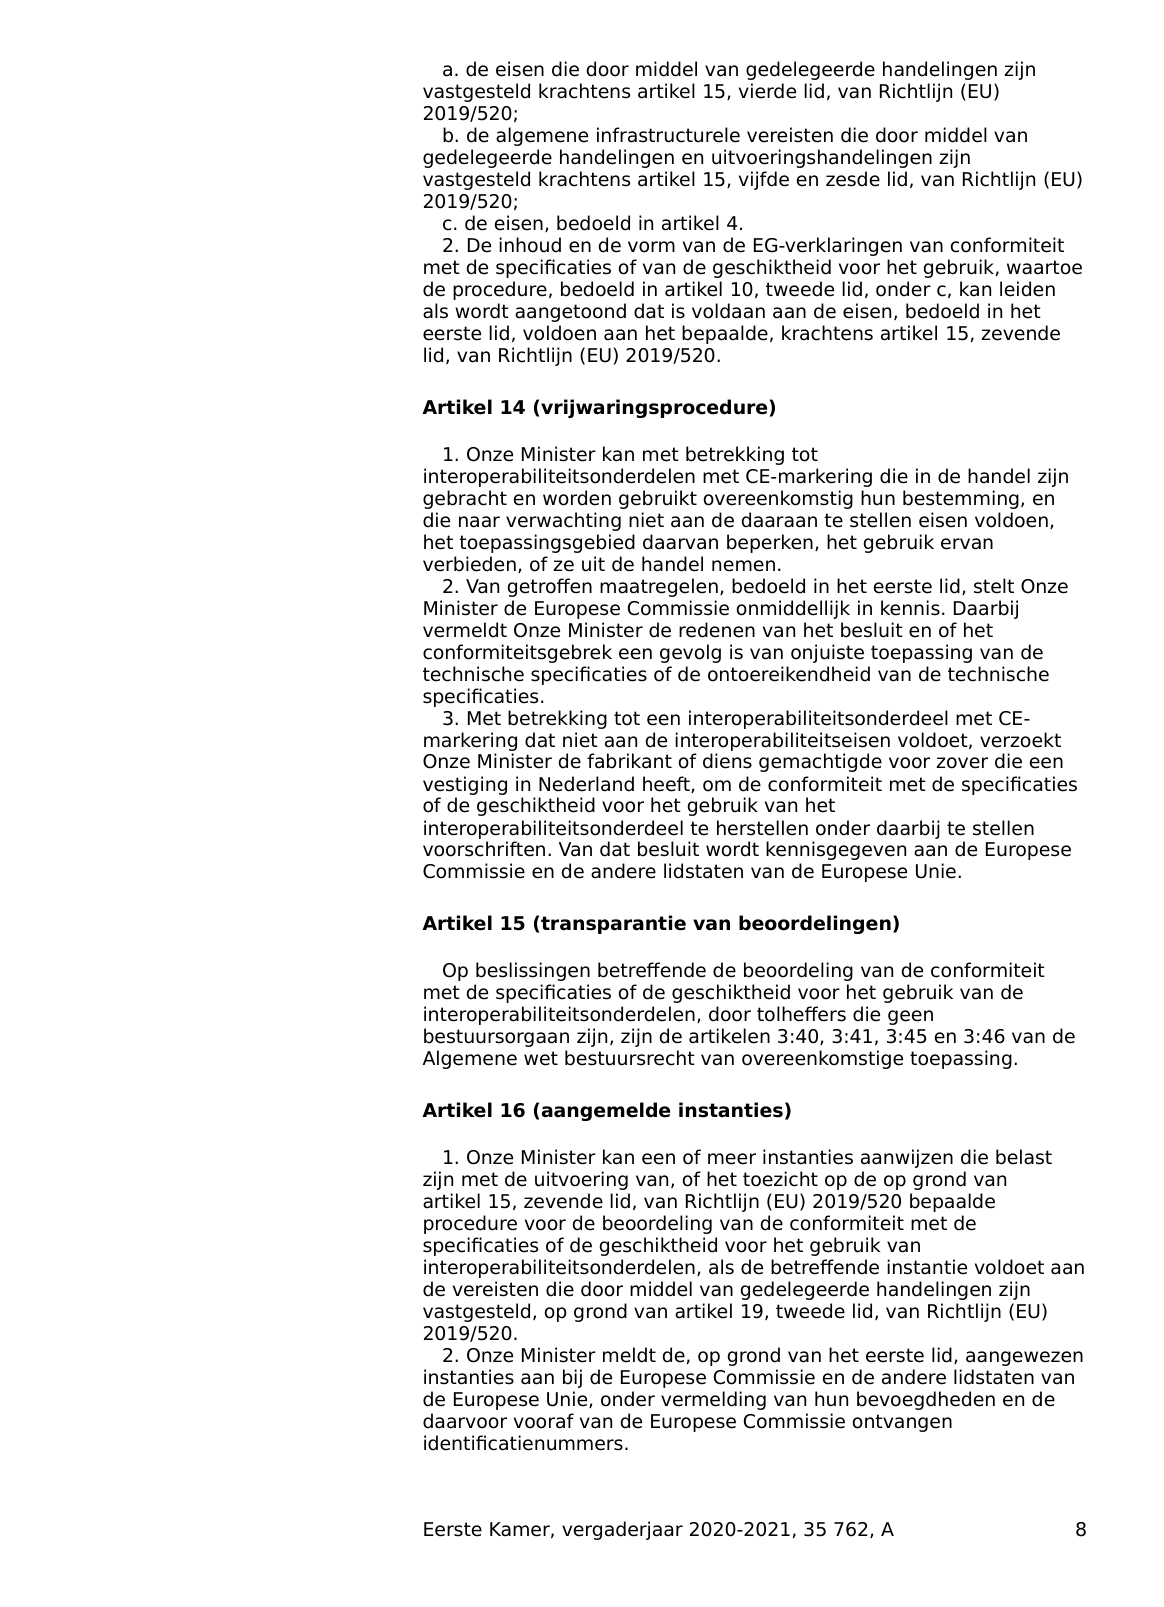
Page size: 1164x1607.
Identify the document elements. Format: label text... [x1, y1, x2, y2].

text a. de eisen die door middel van gedelegeerde handelingen zijn vastgesteld krachtens artikel 15, vierde lid, van Richtlijn (EU) 2019/520; [422, 59, 1087, 125]
text c. de eisen, bedoeld in artikel 4. [422, 213, 1087, 235]
text 2. Onze Minister meldt de, op grond van het eerste lid, aangewezen instanties aan bij de Europese Commissie en de andere lidstaten van de Europese Unie, onder vermelding van hun bevoegdheden en de daarvoor vooraf van de Europese Commissie ontvangen identificatienummers. [422, 1345, 1087, 1455]
text 2. De inhoud en de vorm van de EG-verklaringen van conformiteit met de specificaties of van de geschiktheid voor het gebruik, waartoe de procedure, bedoeld in artikel 10, tweede lid, onder c, kan leiden als wordt aangetoond dat is voldaan aan de eisen, bedoeld in het eerste lid, voldoen aan het bepaalde, krachtens artikel 15, zevende lid, van Richtlijn (EU) 2019/520. [422, 235, 1087, 367]
subtitle Artikel 16 (aangemelde instanties) [422, 1100, 1087, 1122]
subtitle Artikel 15 (transparantie van beoordelingen) [422, 913, 1087, 935]
text 2. Van getroffen maatregelen, bedoeld in het eerste lid, stelt Onze Minister de Europese Commissie onmiddellijk in kennis. Daarbij vermeldt Onze Minister de redenen van het besluit en of het conformiteitsgebrek een gevolg is van onjuiste toepassing van de technische specificaties of de ontoereikendheid van de technische specificaties. [422, 576, 1087, 707]
subtitle Artikel 14 (vrijwaringsprocedure) [422, 397, 1087, 419]
text 3. Met betrekking tot een interoperabiliteitsonderdeel met CE-markering dat niet aan de interoperabiliteitseisen voldoet, verzoekt Onze Minister de fabrikant of diens gemachtigde voor zover die een vestiging in Nederland heeft, om de conformiteit met de specificaties of de geschiktheid voor het gebruik van het interoperabiliteitsonderdeel te herstellen onder daarbij te stellen voorschriften. Van dat besluit wordt kennisgegeven aan de Europese Commissie en de andere lidstaten van de Europese Unie. [422, 707, 1087, 883]
text Op beslissingen betreffende de beoordeling van de conformiteit met de specificaties of de geschiktheid voor het gebruik van de interoperabiliteitsonderdelen, door tolheffers die geen bestuursorgaan zijn, zijn de artikelen 3:40, 3:41, 3:45 en 3:46 van de Algemene wet bestuursrecht van overeenkomstige toepassing. [422, 960, 1087, 1070]
text 1. Onze Minister kan met betrekking tot interoperabiliteitsonderdelen met CE-markering die in de handel zijn gebracht en worden gebruikt overeenkomstig hun bestemming, en die naar verwachting niet aan de daaraan te stellen eisen voldoen, het toepassingsgebied daarvan beperken, het gebruik ervan verbieden, of ze uit de handel nemen. [422, 444, 1087, 576]
text b. de algemene infrastructurele vereisten die door middel van gedelegeerde handelingen en uitvoeringshandelingen zijn vastgesteld krachtens artikel 15, vijfde en zesde lid, van Richtlijn (EU) 2019/520; [422, 125, 1087, 213]
text 1. Onze Minister kan een of meer instanties aanwijzen die belast zijn met de uitvoering van, of het toezicht op de op grond van artikel 15, zevende lid, van Richtlijn (EU) 2019/520 bepaalde procedure voor de beoordeling van de conformiteit met de specificaties of de geschiktheid voor het gebruik van interoperabiliteitsonderdelen, als de betreffende instantie voldoet aan de vereisten die door middel van gedelegeerde handelingen zijn vastgesteld, op grond van artikel 19, tweede lid, van Richtlijn (EU) 2019/520. [422, 1147, 1087, 1345]
